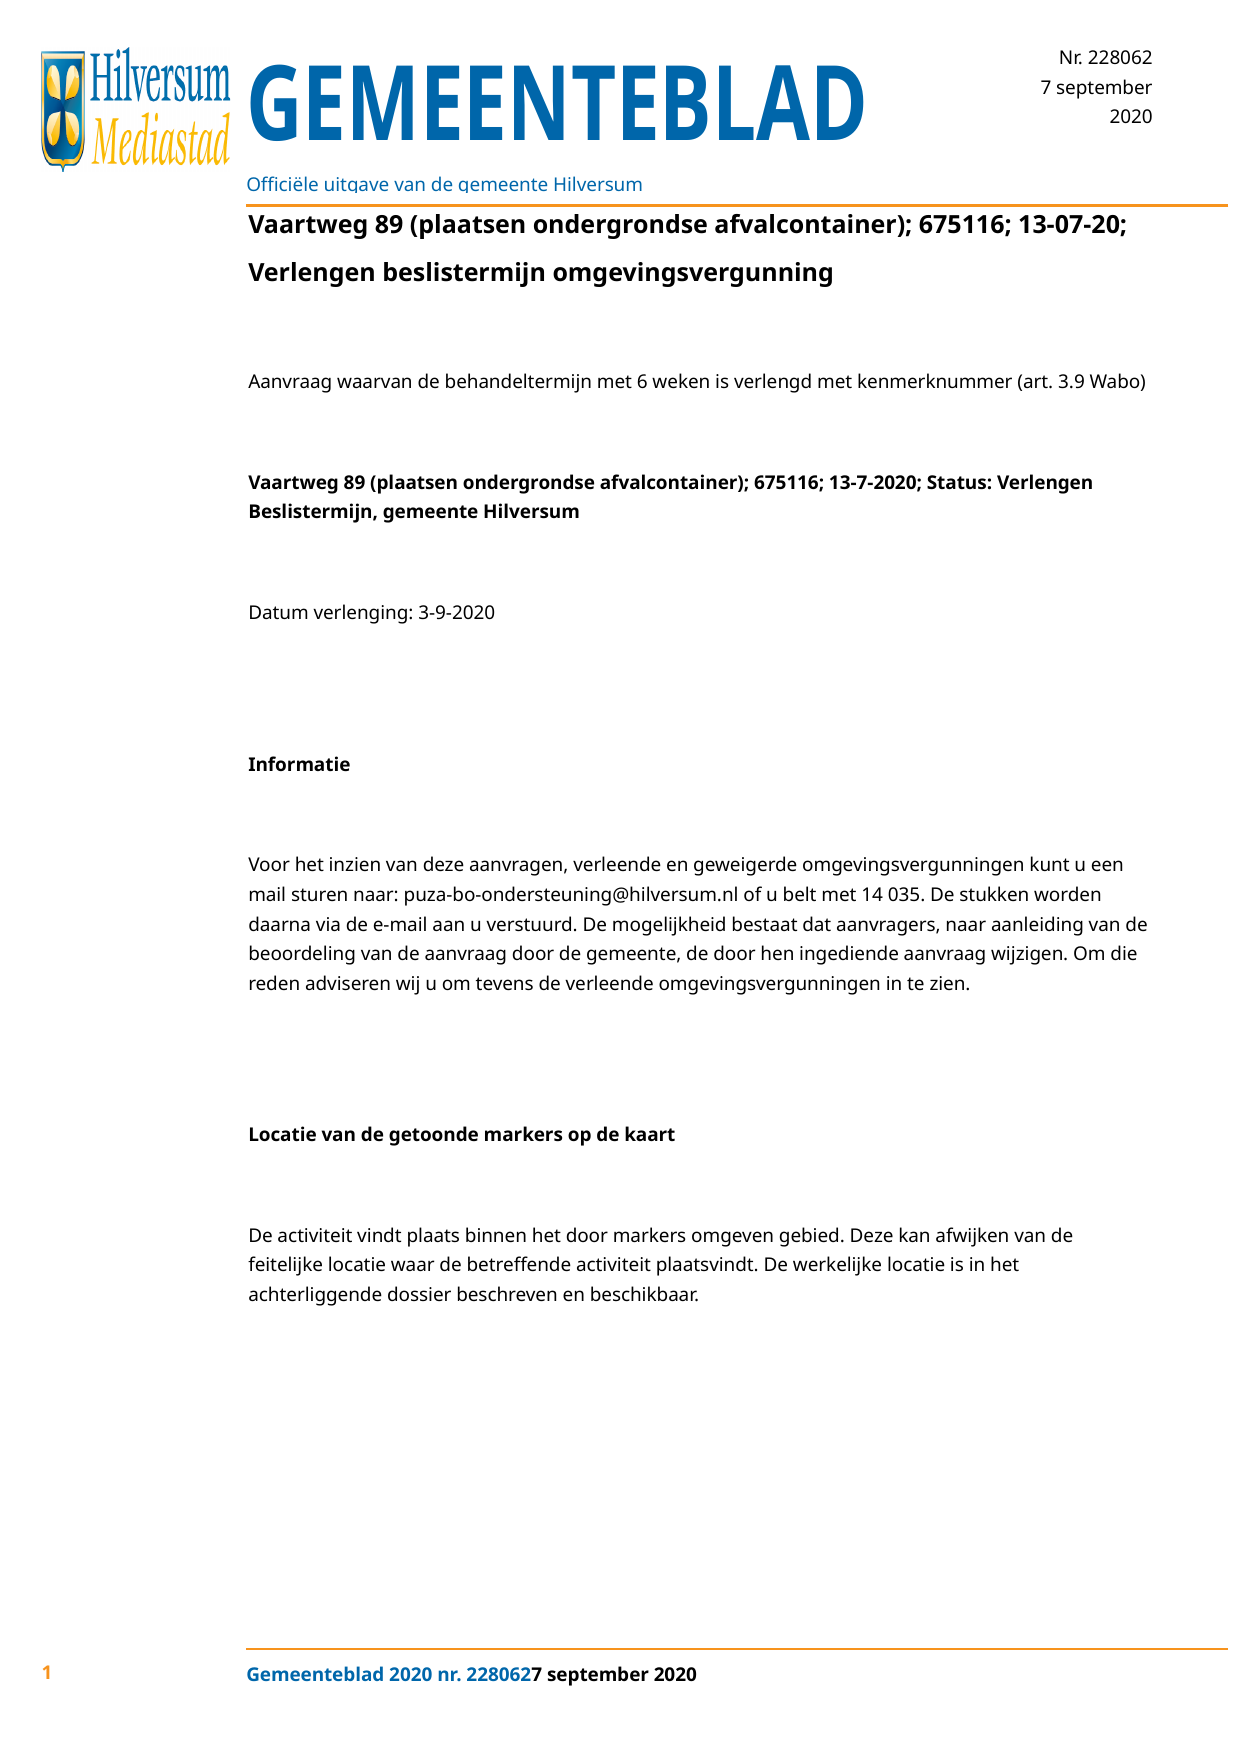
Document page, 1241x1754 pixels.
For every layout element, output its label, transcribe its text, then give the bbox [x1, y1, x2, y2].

text Informatie [248, 751, 1152, 777]
text De activiteit vindt plaats binnen het door markers omgeven gebied. Deze kan afwijken van de feitelijke locatie waar de betreffende activiteit plaatsvindt. De werkelijke locatie is in het achterliggende dossier beschreven en beschikbaar. [248, 1222, 1152, 1307]
picture [41, 47, 231, 172]
text Locatie van de getoonde markers op de kaart [248, 1121, 1152, 1147]
text Voor het inzien van deze aanvragen, verleende en geweigerde omgevingsvergunningen kunt u een mail sturen naar: puza-bo-ondersteuning@hilversum.nl of u belt met 14 035. De stukken worden daarna via de e-mail aan u verstuurd. De mogelijkheid bestaat dat aanvragers, naar aanleiding van de beoordeling van de aanvraag door de gemeente, de door hen ingediende aanvraag wijzigen. Om die reden adviseren wij u om tevens de verleende omgevingsvergunningen in te zien. [248, 852, 1152, 996]
text Datum verlenging: 3-9-2020 [248, 599, 1152, 625]
text Aanvraag waarvan de behandeltermijn met 6 weken is verlengd met kenmerknummer (art. 3.9 Wabo) [248, 368, 1152, 394]
text Vaartweg 89 (plaatsen ondergrondse afvalcontainer); 675116; 13-07-20; Verlengen beslistermijn omgevingsvergunning [248, 207, 1152, 288]
text Vaartweg 89 (plaatsen ondergrondse afvalcontainer); 675116; 13-7-2020; Status: Verlengen Beslistermijn, gemeente Hilversum [248, 469, 1152, 524]
